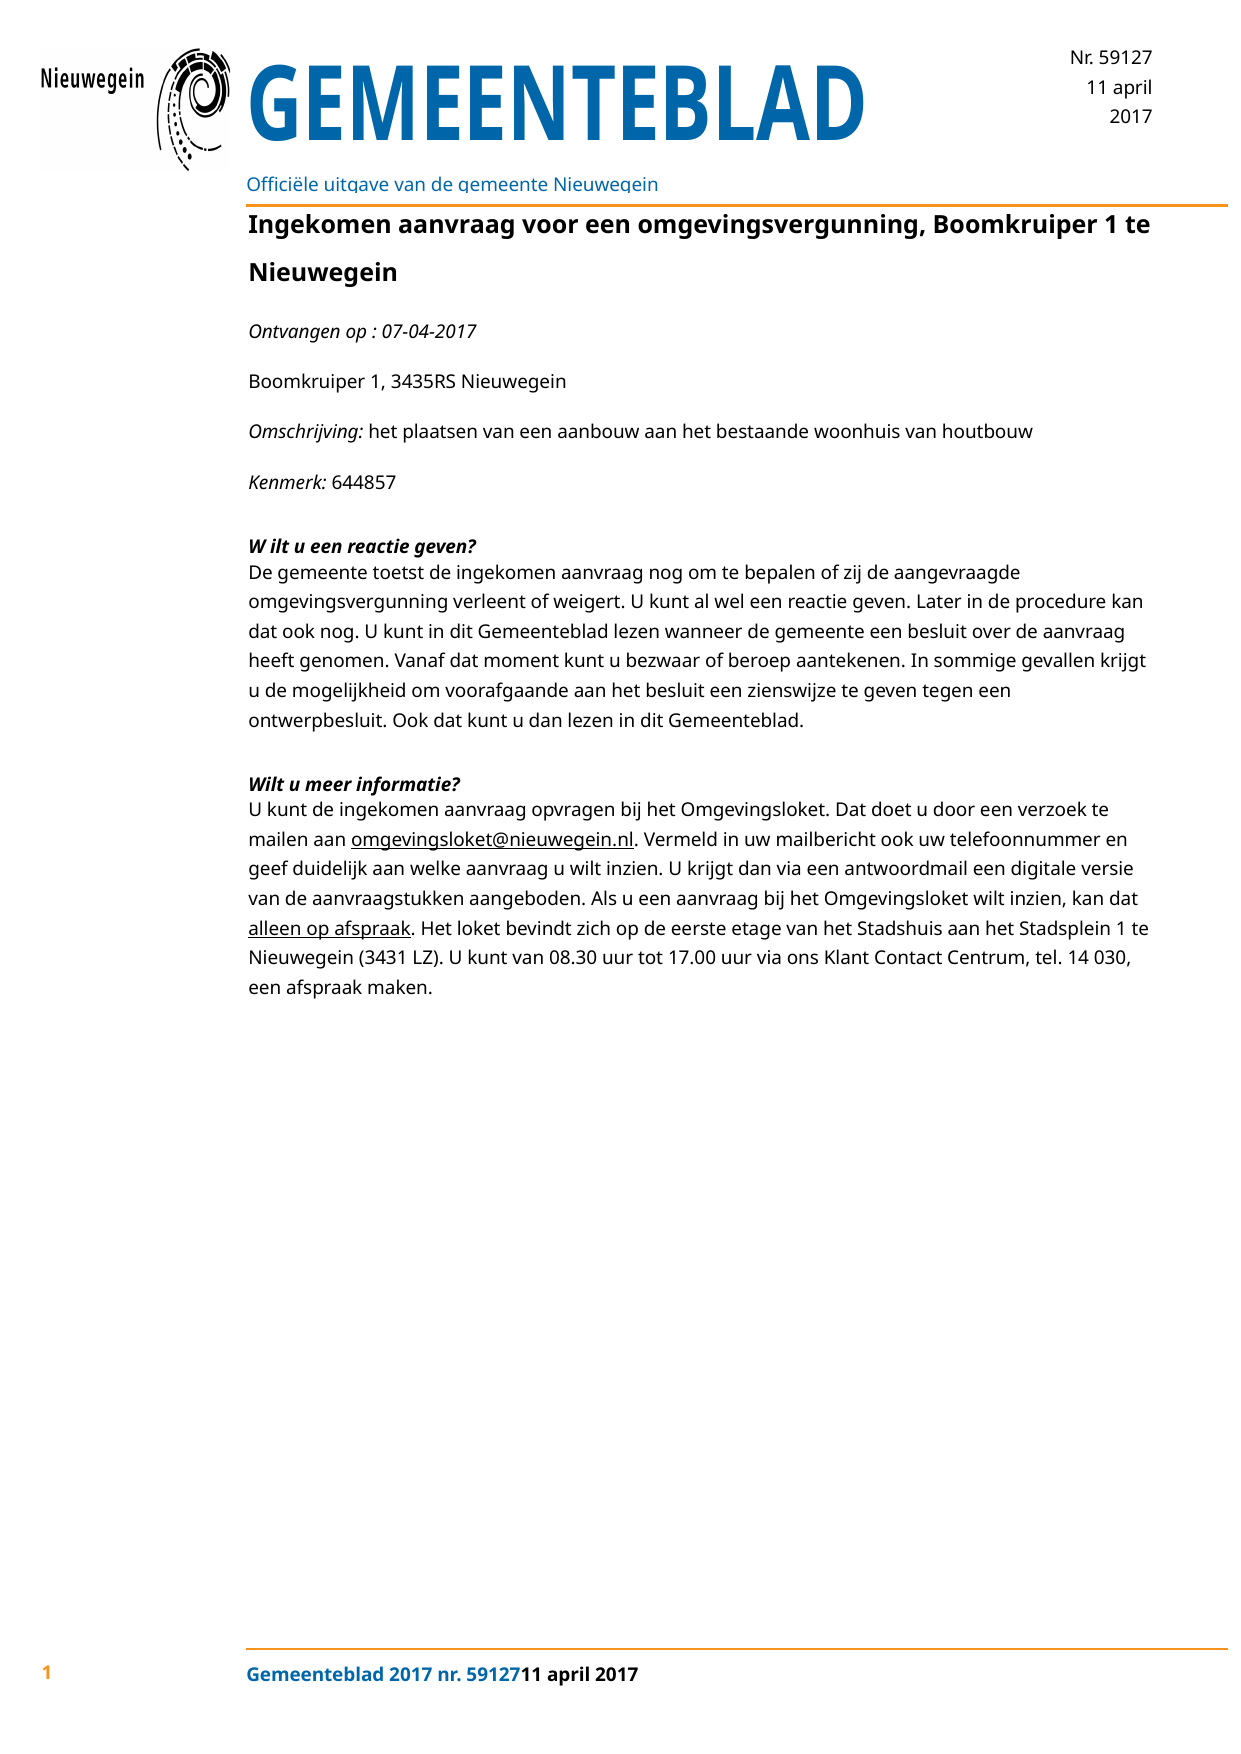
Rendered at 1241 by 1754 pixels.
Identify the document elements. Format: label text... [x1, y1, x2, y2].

text Omschrijving: het plaatsen van een aanbouw aan het bestaande woonhuis van houtbouw [248, 419, 1152, 444]
text Boomkruiper 1, 3435RS Nieuwegein [248, 368, 1152, 394]
text U kunt de ingekomen aanvraag opvragen bij het Omgevingsloket. Dat doet u door een verzoek te mailen aan omgevingsloket@nieuwegein.nl. Vermeld in uw mailbericht ook uw telefoonnummer en geef duidelijk aan welke aanvraag u wilt inzien. U krijgt dan via een antwoordmail een digitale versie van de aanvraagstukken aangeboden. Als u een aanvraag bij het Omgevingsloket wilt inzien, kan dat alleen op afspraak. Het loket bevindt zich op de eerste etage van het Stadshuis aan het Stadsplein 1 te Nieuwegein (3431 LZ). U kunt van 08.30 uur tot 17.00 uur via ons Klant Contact Centrum, tel. 14 030, een afspraak maken. [248, 796, 1152, 1000]
picture [41, 47, 231, 172]
text Ontvangen op : 07-04-2017 [248, 318, 1152, 344]
text De gemeente toetst de ingekomen aanvraag nog om te bepalen of zij de aangevraagde omgevingsvergunning verleent of weigert. U kunt al wel een reactie geven. Later in de procedure kan dat ook nog. U kunt in dit Gemeenteblad lezen wanneer de gemeente een besluit over de aanvraag heeft genomen. Vanaf dat moment kunt u bezwaar of beroep aantekenen. In sommige gevallen krijgt u de mogelijkheid om voorafgaande aan het besluit een zienswijze te geven tegen een ontwerpbesluit. Ook dat kunt u dan lezen in dit Gemeenteblad. [248, 559, 1152, 732]
text Wilt u meer informatie? [248, 771, 1152, 796]
text Kenmerk: 644857 [248, 469, 1152, 495]
text Ingekomen aanvraag voor een omgevingsvergunning, Boomkruiper 1 te Nieuwegein [248, 207, 1152, 288]
text W ilt u een reactie geven? [248, 533, 1152, 559]
